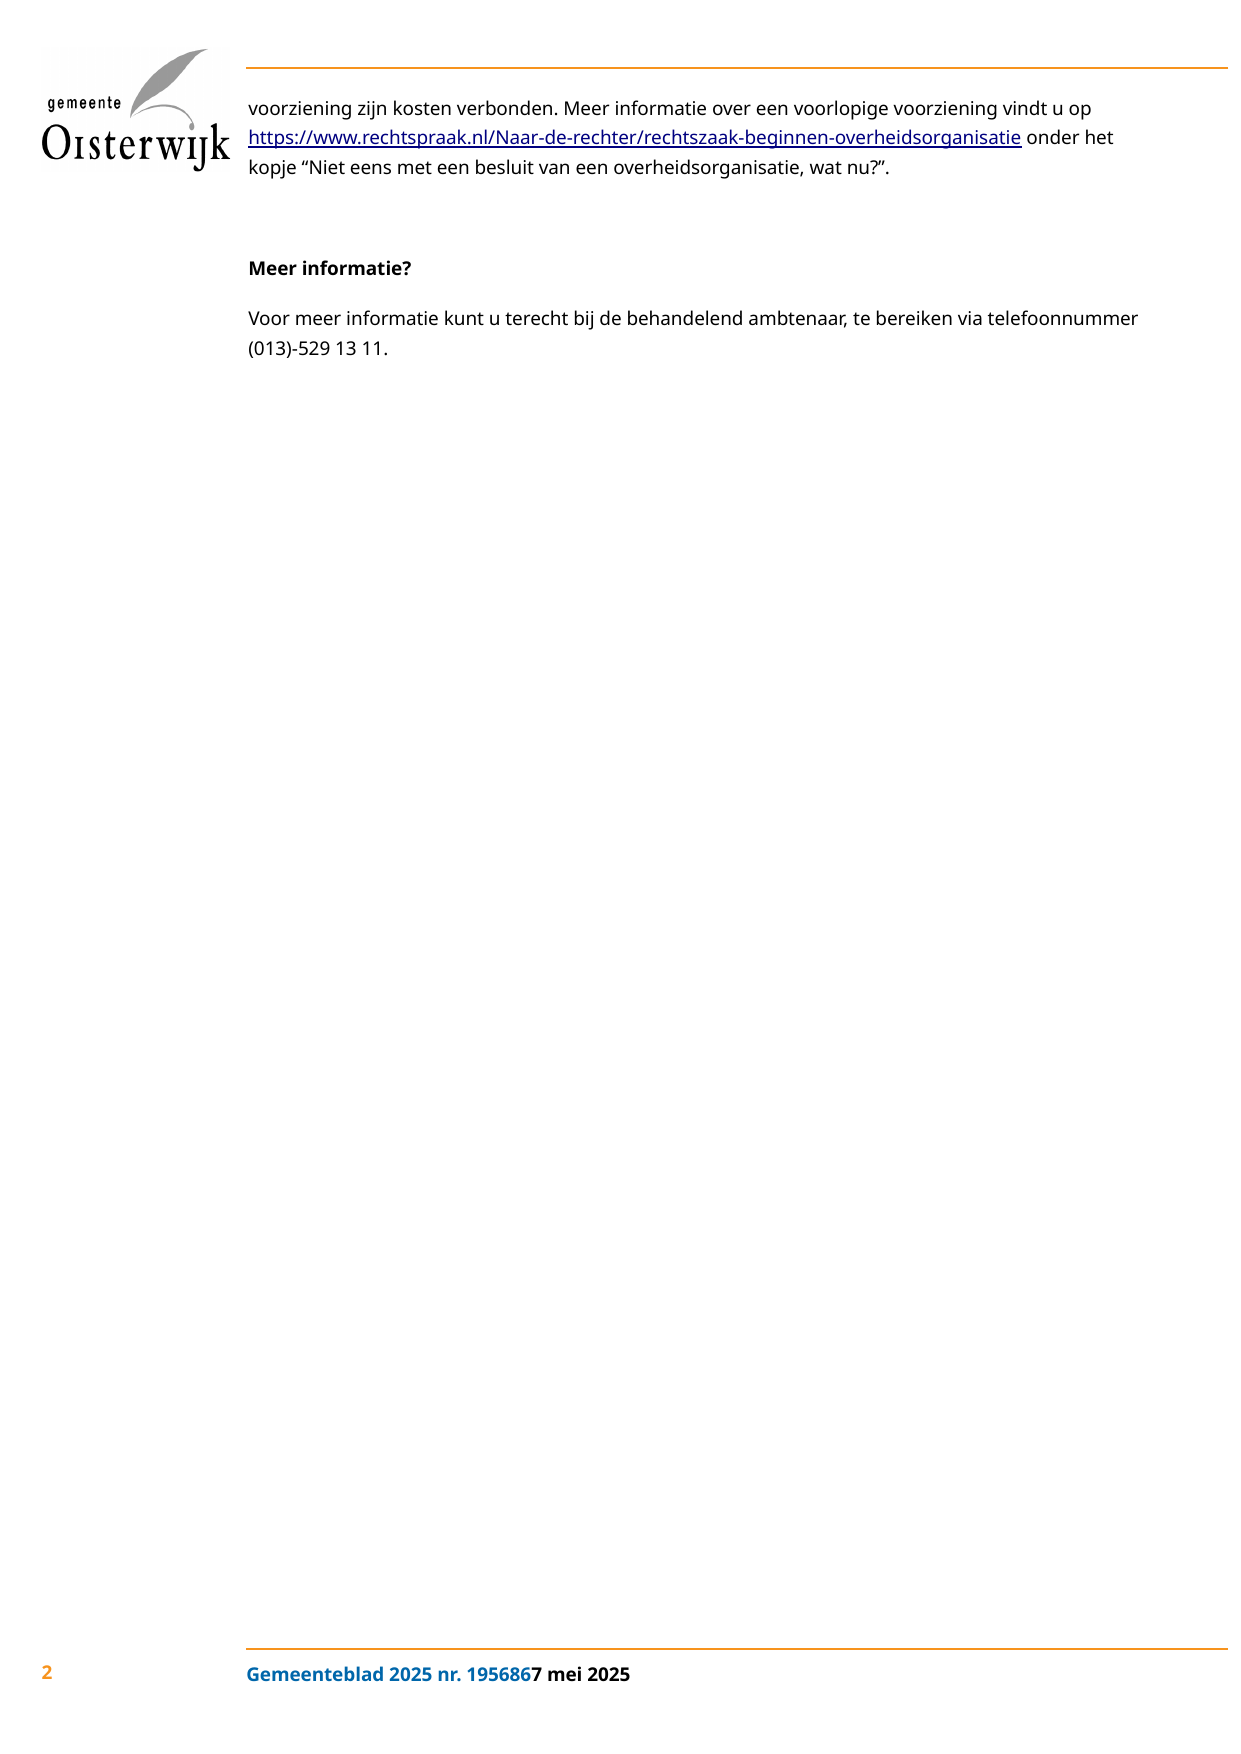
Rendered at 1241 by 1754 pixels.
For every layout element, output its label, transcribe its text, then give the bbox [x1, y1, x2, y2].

text Meer informatie? [248, 255, 1152, 281]
text voorziening zijn kosten verbonden. Meer informatie over een voorlopige voorziening vindt u op https://www.rechtspraak.nl/Naar-de-rechter/rechtszaak-beginnen-overheidsorganisatie onder het kopje “Niet eens met een besluit van een overheidsorganisatie, wat nu?”. [248, 95, 1152, 180]
picture [41, 47, 231, 172]
text Voor meer informatie kunt u terecht bij de behandelend ambtenaar, te bereiken via telefoonnummer (013)-529 13 11. [248, 305, 1152, 361]
